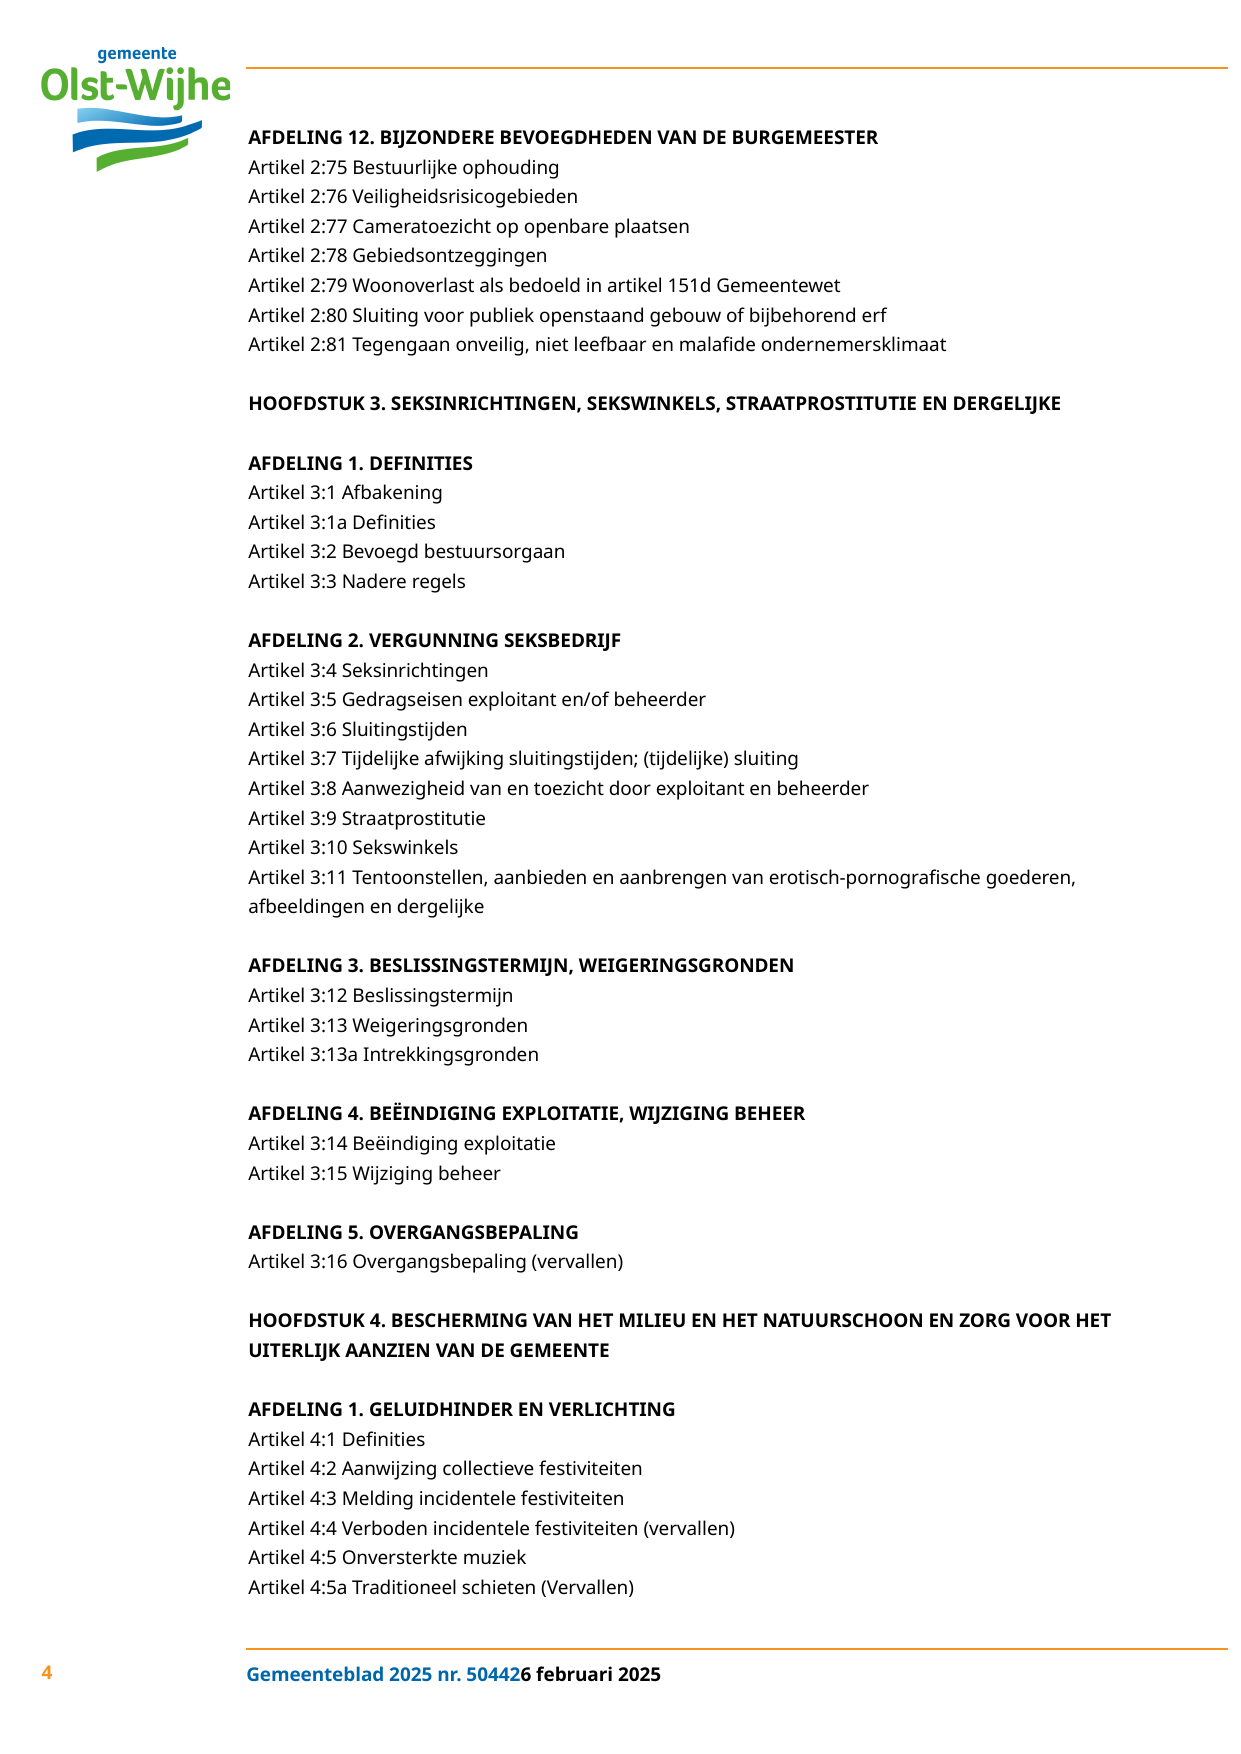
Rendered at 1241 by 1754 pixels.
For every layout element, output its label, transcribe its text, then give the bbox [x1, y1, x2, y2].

text HOOFDSTUK 3. SEKSINRICHTINGEN, SEKSWINKELS, STRAATPROSTITUTIE EN DERGELIJKE [248, 391, 1152, 416]
text Artikel 2:77 Cameratoezicht op openbare plaatsen [248, 213, 1152, 239]
text AFDELING 1. GELUIDHINDER EN VERLICHTING [248, 1396, 1152, 1422]
text Artikel 3:9 Straatprostitutie [248, 805, 1152, 831]
text Artikel 4:5a Traditioneel schieten (Vervallen) [248, 1574, 1152, 1600]
text Artikel 2:81 Tegengaan onveilig, niet leefbaar en malafide ondernemersklimaat [248, 331, 1152, 357]
text Artikel 3:1a Definities [248, 509, 1152, 535]
text Artikel 4:3 Melding incidentele festiviteiten [248, 1485, 1152, 1511]
text Artikel 3:1 Afbakening [248, 479, 1152, 505]
text Artikel 3:4 Seksinrichtingen [248, 657, 1152, 683]
text Artikel 4:4 Verboden incidentele festiviteiten (vervallen) [248, 1515, 1152, 1541]
text Artikel 3:5 Gedragseisen exploitant en/of beheerder [248, 686, 1152, 712]
text Artikel 3:14 Beëindiging exploitatie [248, 1130, 1152, 1156]
text Artikel 4:5 Onversterkte muziek [248, 1544, 1152, 1570]
picture [41, 47, 231, 172]
text Artikel 3:7 Tijdelijke afwijking sluitingstijden; (tijdelijke) sluiting [248, 746, 1152, 771]
text Artikel 3:12 Beslissingstermijn [248, 982, 1152, 1008]
text AFDELING 4. BEËINDIGING EXPLOITATIE, WIJZIGING BEHEER [248, 1101, 1152, 1126]
text HOOFDSTUK 4. BESCHERMING VAN HET MILIEU EN HET NATUURSCHOON EN ZORG VOOR HET UITERLIJK AANZIEN VAN DE GEMEENTE [248, 1308, 1152, 1363]
text AFDELING 5. OVERGANGSBEPALING [248, 1219, 1152, 1245]
text Artikel 3:16 Overgangsbepaling (vervallen) [248, 1248, 1152, 1274]
text AFDELING 2. VERGUNNING SEKSBEDRIJF [248, 627, 1152, 653]
text Artikel 3:2 Bevoegd bestuursorgaan [248, 538, 1152, 564]
text Artikel 2:76 Veiligheidsrisicogebieden [248, 183, 1152, 209]
text Artikel 3:6 Sluitingstijden [248, 716, 1152, 742]
text Artikel 4:2 Aanwijzing collectieve festiviteiten [248, 1456, 1152, 1481]
text Artikel 3:15 Wijziging beheer [248, 1160, 1152, 1186]
text Artikel 3:11 Tentoonstellen, aanbieden en aanbrengen van erotisch-pornografische goederen, afbeeldingen en dergelijke [248, 864, 1152, 919]
text Artikel 4:1 Definities [248, 1426, 1152, 1452]
text Artikel 2:79 Woonoverlast als bedoeld in artikel 151d Gemeentewet [248, 272, 1152, 298]
text Artikel 2:78 Gebiedsontzeggingen [248, 243, 1152, 268]
text Artikel 3:3 Nadere regels [248, 568, 1152, 594]
text AFDELING 3. BESLISSINGSTERMIJN, WEIGERINGSGRONDEN [248, 953, 1152, 978]
text Artikel 2:75 Bestuurlijke ophouding [248, 154, 1152, 180]
text AFDELING 1. DEFINITIES [248, 450, 1152, 476]
text Artikel 2:80 Sluiting voor publiek openstaand gebouw of bijbehorend erf [248, 302, 1152, 328]
text Artikel 3:13 Weigeringsgronden [248, 1012, 1152, 1038]
text Artikel 3:8 Aanwezigheid van en toezicht door exploitant en beheerder [248, 775, 1152, 801]
text AFDELING 12. BIJZONDERE BEVOEGDHEDEN VAN DE BURGEMEESTER [248, 124, 1152, 150]
text Artikel 3:13a Intrekkingsgronden [248, 1041, 1152, 1067]
text Artikel 3:10 Sekswinkels [248, 834, 1152, 860]
